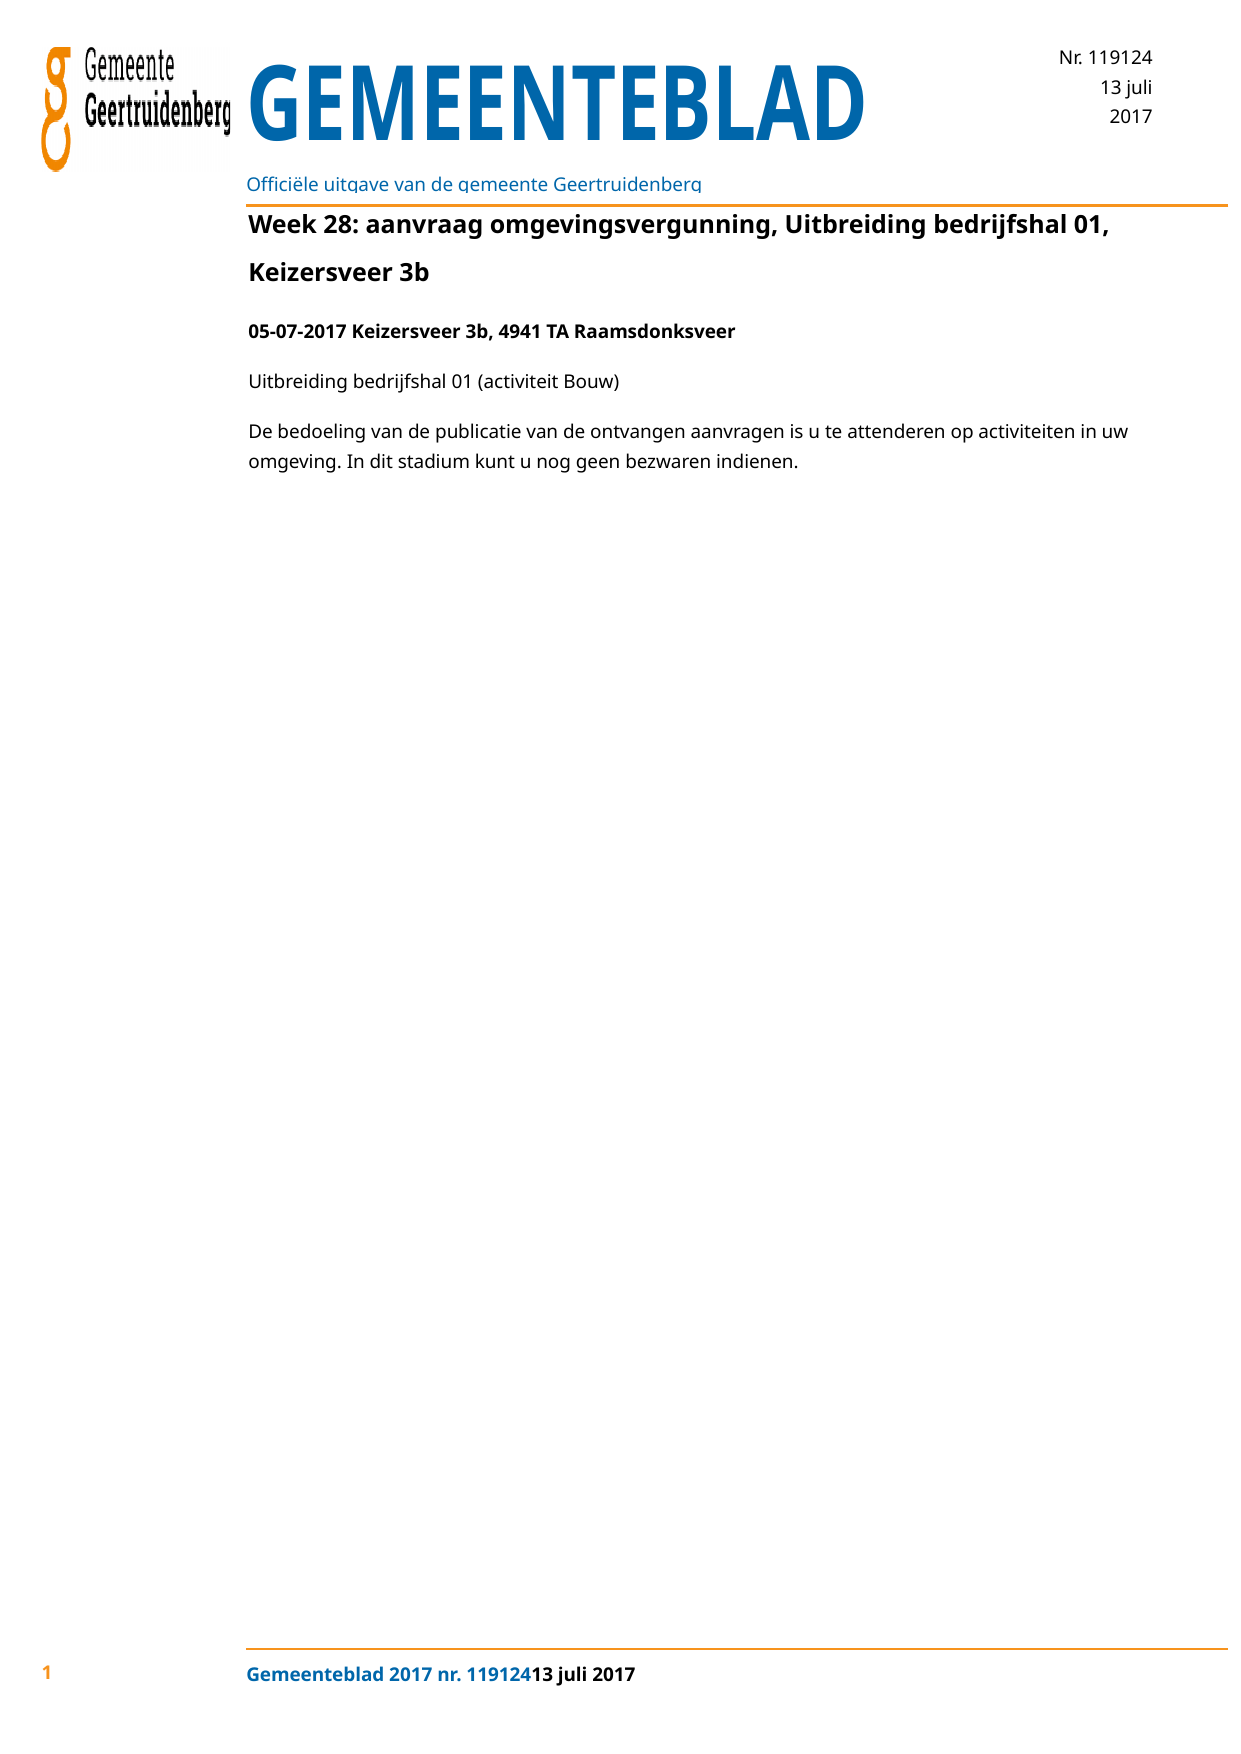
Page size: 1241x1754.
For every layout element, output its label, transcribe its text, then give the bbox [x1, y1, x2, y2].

picture [41, 47, 231, 172]
text Uitbreiding bedrijfshal 01 (activiteit Bouw) [248, 368, 1152, 394]
text De bedoeling van de publicatie van de ontvangen aanvragen is u te attenderen op activiteiten in uw omgeving. In dit stadium kunt u nog geen bezwaren indienen. [248, 419, 1152, 474]
text Week 28: aanvraag omgevingsvergunning, Uitbreiding bedrijfshal 01, Keizersveer 3b [248, 207, 1152, 288]
text 05-07-2017 Keizersveer 3b, 4941 TA Raamsdonksveer [248, 318, 1152, 344]
